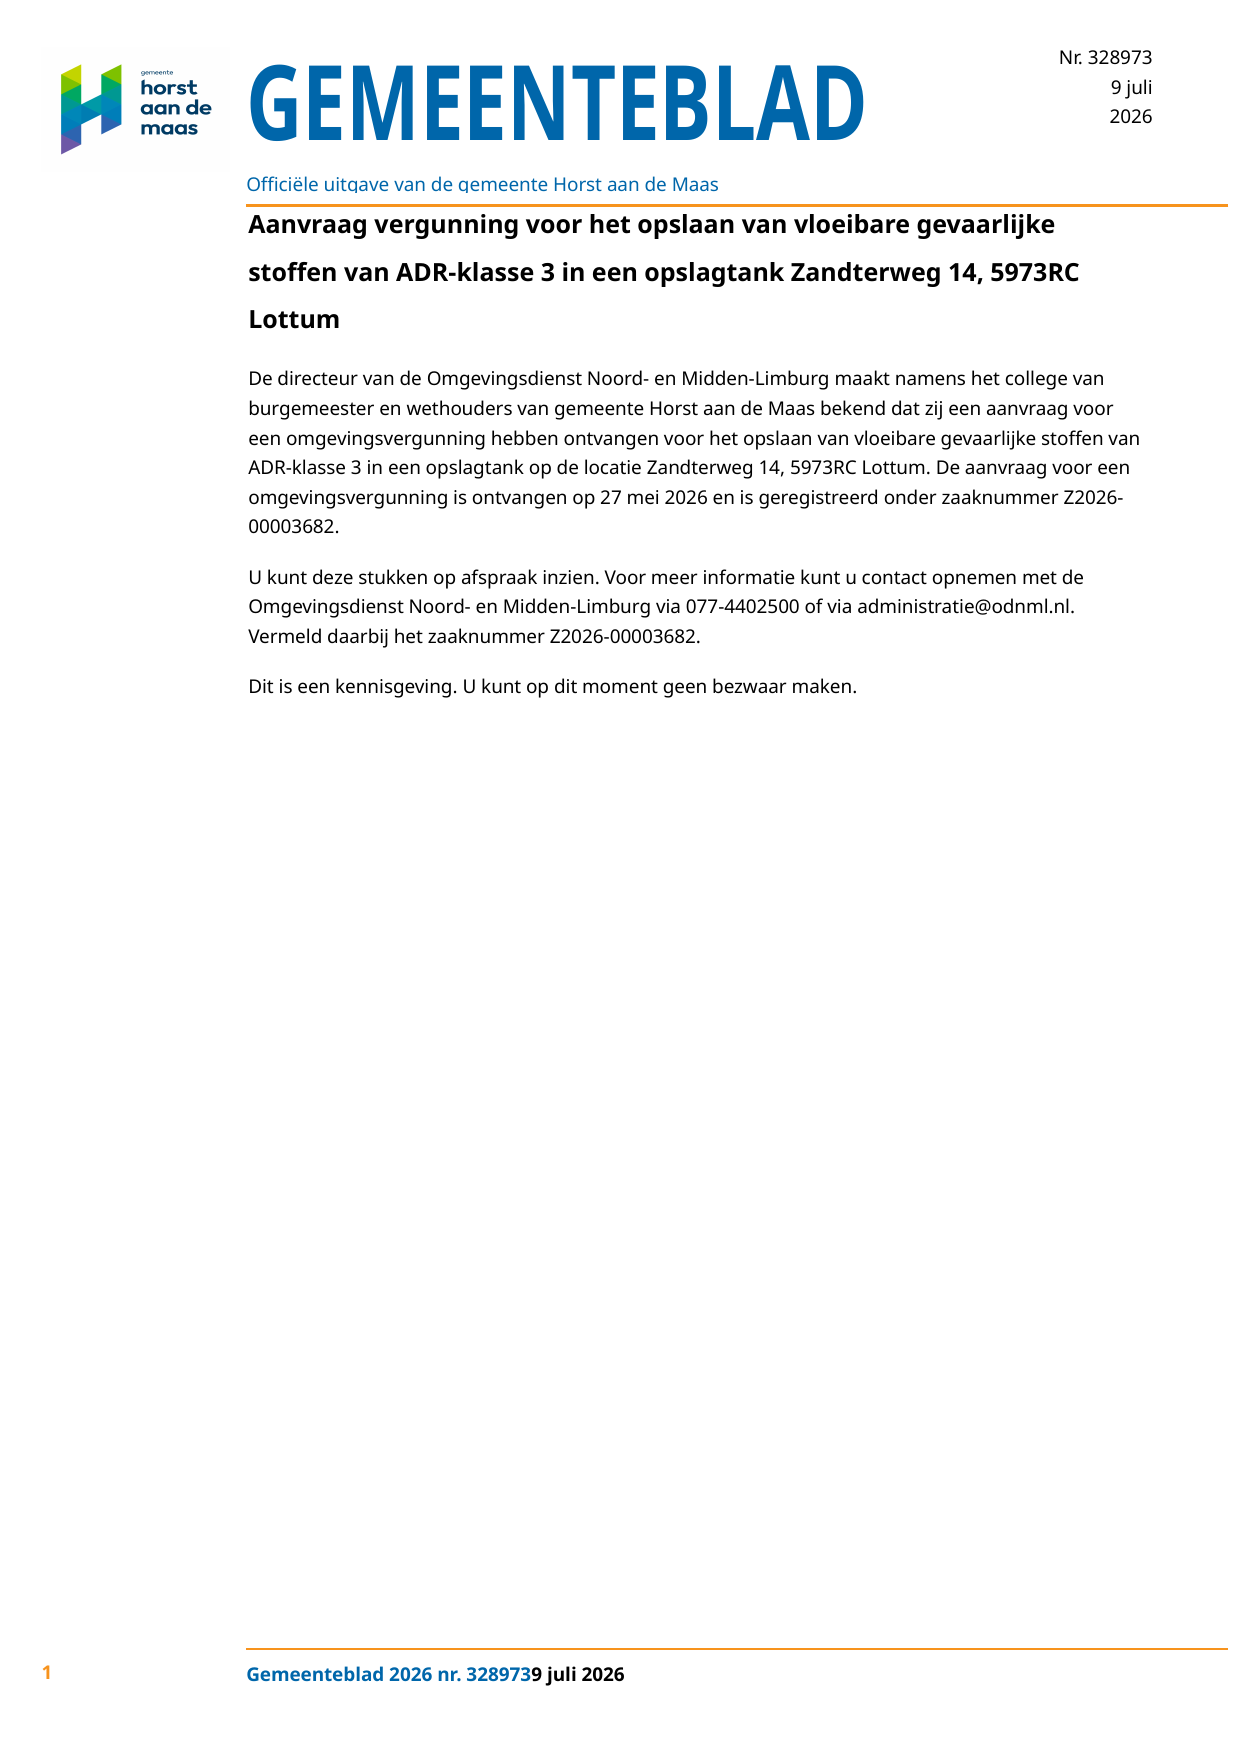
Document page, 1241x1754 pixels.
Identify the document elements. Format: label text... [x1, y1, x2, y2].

text Dit is een kennisgeving. U kunt op dit moment geen bezwaar maken. [248, 673, 1152, 699]
text U kunt deze stukken op afspraak inzien. Voor meer informatie kunt u contact opnemen met de Omgevingsdienst Noord- en Midden-Limburg via 077-4402500 of via administratie@odnml.nl. Vermeld daarbij het zaaknummer Z2026-00003682. [248, 564, 1152, 649]
text Aanvraag vergunning voor het opslaan van vloeibare gevaarlijke stoffen van ADR-klasse 3 in een opslagtank Zandterweg 14, 5973RC Lottum [248, 207, 1152, 336]
text De directeur van de Omgevingsdienst Noord- en Midden-Limburg maakt namens het college van burgemeester en wethouders van gemeente Horst aan de Maas bekend dat zij een aanvraag voor een omgevingsvergunning hebben ontvangen voor het opslaan van vloeibare gevaarlijke stoffen van ADR-klasse 3 in een opslagtank op de locatie Zandterweg 14, 5973RC Lottum. De aanvraag voor een omgevingsvergunning is ontvangen op 27 mei 2026 en is geregistreerd onder zaaknummer Z2026-00003682. [248, 366, 1152, 539]
picture [41, 47, 231, 172]
